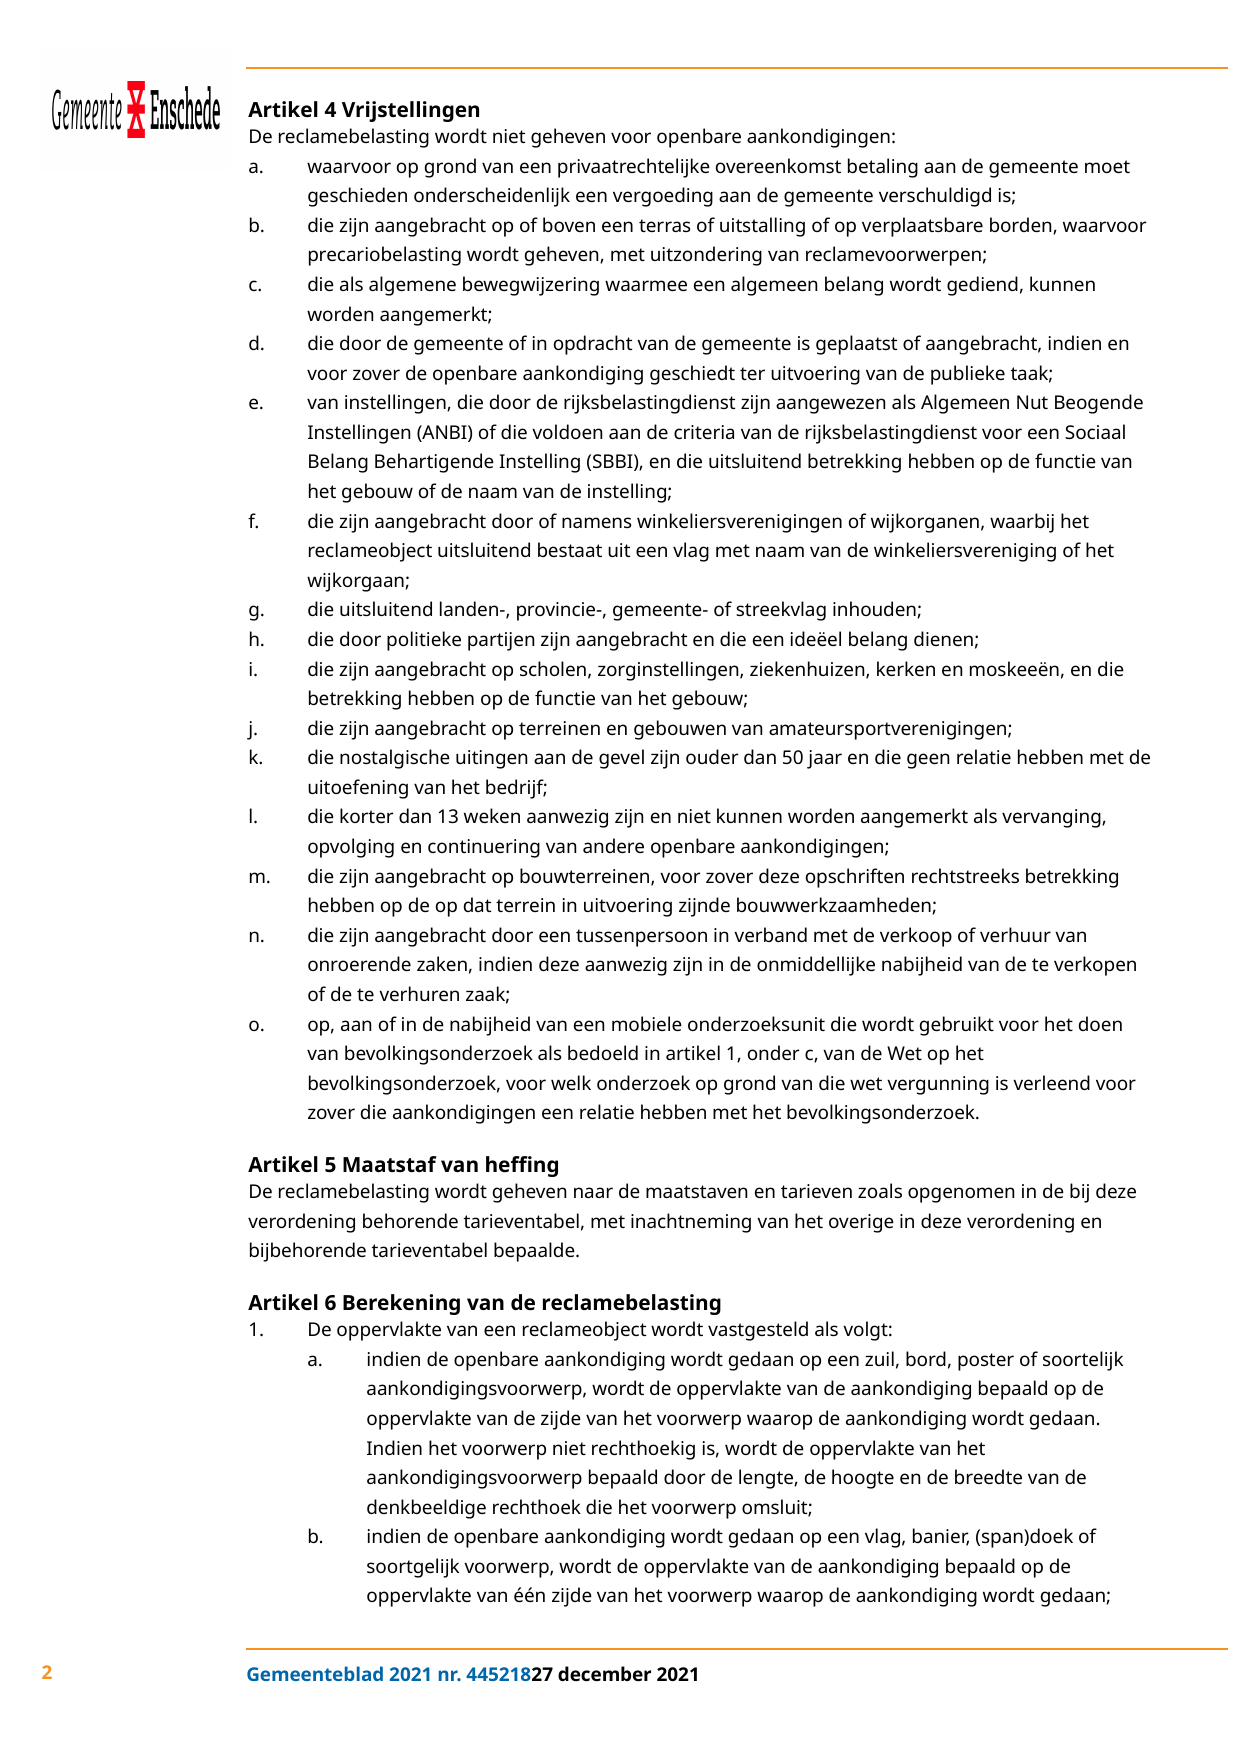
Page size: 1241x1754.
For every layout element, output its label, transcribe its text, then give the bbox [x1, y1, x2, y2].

list die zijn aangebracht op terreinen en gebouwen van amateursportverenigingen; [248, 715, 1152, 741]
list die zijn aangebracht op of boven een terras of uitstalling of op verplaatsbare borden, waarvoor precariobelasting wordt geheven, met uitzondering van reclamevoorwerpen; [248, 212, 1152, 267]
list op, aan of in de nabijheid van een mobiele onderzoeksunit die wordt gebruikt voor het doen van bevolkingsonderzoek als bedoeld in artikel 1, onder c, van de Wet op het bevolkingsonderzoek, voor welk onderzoek op grond van die wet vergunning is verleend voor zover die aankondigingen een relatie hebben met het bevolkingsonderzoek. [248, 1011, 1152, 1125]
list die zijn aangebracht op scholen, zorginstellingen, ziekenhuizen, kerken en moskeeën, en die betrekking hebben op de functie van het gebouw; [248, 656, 1152, 711]
list die nostalgische uitingen aan de gevel zijn ouder dan 50 jaar en die geen relatie hebben met de uitoefening van het bedrijf; [248, 744, 1152, 800]
picture [41, 47, 231, 172]
list die zijn aangebracht op bouwterreinen, voor zover deze opschriften rechtstreeks betrekking hebben op de op dat terrein in uitvoering zijnde bouwwerkzaamheden; [248, 863, 1152, 918]
text Artikel 4 Vrijstellingen [248, 95, 1152, 123]
list die als algemene bewegwijzering waarmee een algemeen belang wordt gediend, kunnen worden aangemerkt; [248, 271, 1152, 326]
list waarvoor op grond van een privaatrechtelijke overeenkomst betaling aan de gemeente moet geschieden onderscheidenlijk een vergoeding aan de gemeente verschuldigd is; [248, 153, 1152, 208]
text Artikel 5 Maatstaf van heffing [248, 1150, 1152, 1178]
list die door de gemeente of in opdracht van de gemeente is geplaatst of aangebracht, indien en voor zover de openbare aankondiging geschiedt ter uitvoering van de publieke taak; [248, 330, 1152, 386]
list die korter dan 13 weken aanwezig zijn en niet kunnen worden aangemerkt als vervanging, opvolging en continuering van andere openbare aankondigingen; [248, 804, 1152, 859]
text Artikel 6 Berekening van de reclamebelasting [248, 1288, 1152, 1316]
list De oppervlakte van een reclameobject wordt vastgesteld als volgt: [248, 1316, 1152, 1342]
list indien de openbare aankondiging wordt gedaan op een zuil, bord, poster of soortelijk aankondigingsvoorwerp, wordt de oppervlakte van de aankondiging bepaald op de oppervlakte van de zijde van het voorwerp waarop de aankondiging wordt gedaan. Indien het voorwerp niet rechthoekig is, wordt de oppervlakte van het aankondigingsvoorwerp bepaald door de lengte, de hoogte en de breedte van de denkbeeldige rechthoek die het voorwerp omsluit; [307, 1346, 1152, 1519]
list die zijn aangebracht door een tussenpersoon in verband met de verkoop of verhuur van onroerende zaken, indien deze aanwezig zijn in de onmiddellijke nabijheid van de te verkopen of de te verhuren zaak; [248, 922, 1152, 1007]
list die uitsluitend landen-, provincie-, gemeente- of streekvlag inhouden; [248, 597, 1152, 622]
list die door politieke partijen zijn aangebracht en die een ideëel belang dienen; [248, 626, 1152, 652]
list van instellingen, die door de rijksbelastingdienst zijn aangewezen als Algemeen Nut Beogende Instellingen (ANBI) of die voldoen aan de criteria van de rijksbelastingdienst voor een Sociaal Belang Behartigende Instelling (SBBI), en die uitsluitend betrekking hebben op de functie van het gebouw of de naam van de instelling; [248, 389, 1152, 504]
list die zijn aangebracht door of namens winkeliersverenigingen of wijkorganen, waarbij het reclameobject uitsluitend bestaat uit een vlag met naam van de winkeliersvereniging of het wijkorgaan; [248, 508, 1152, 593]
text De reclamebelasting wordt niet geheven voor openbare aankondigingen: [248, 123, 1152, 149]
text De reclamebelasting wordt geheven naar de maatstaven en tarieven zoals opgenomen in de bij deze verordening behorende tarieventabel, met inachtneming van het overige in deze verordening en bijbehorende tarieventabel bepaalde. [248, 1178, 1152, 1263]
list indien de openbare aankondiging wordt gedaan op een vlag, banier, (span)doek of soortgelijk voorwerp, wordt de oppervlakte van de aankondiging bepaald op de oppervlakte van één zijde van het voorwerp waarop de aankondiging wordt gedaan; [307, 1523, 1152, 1608]
